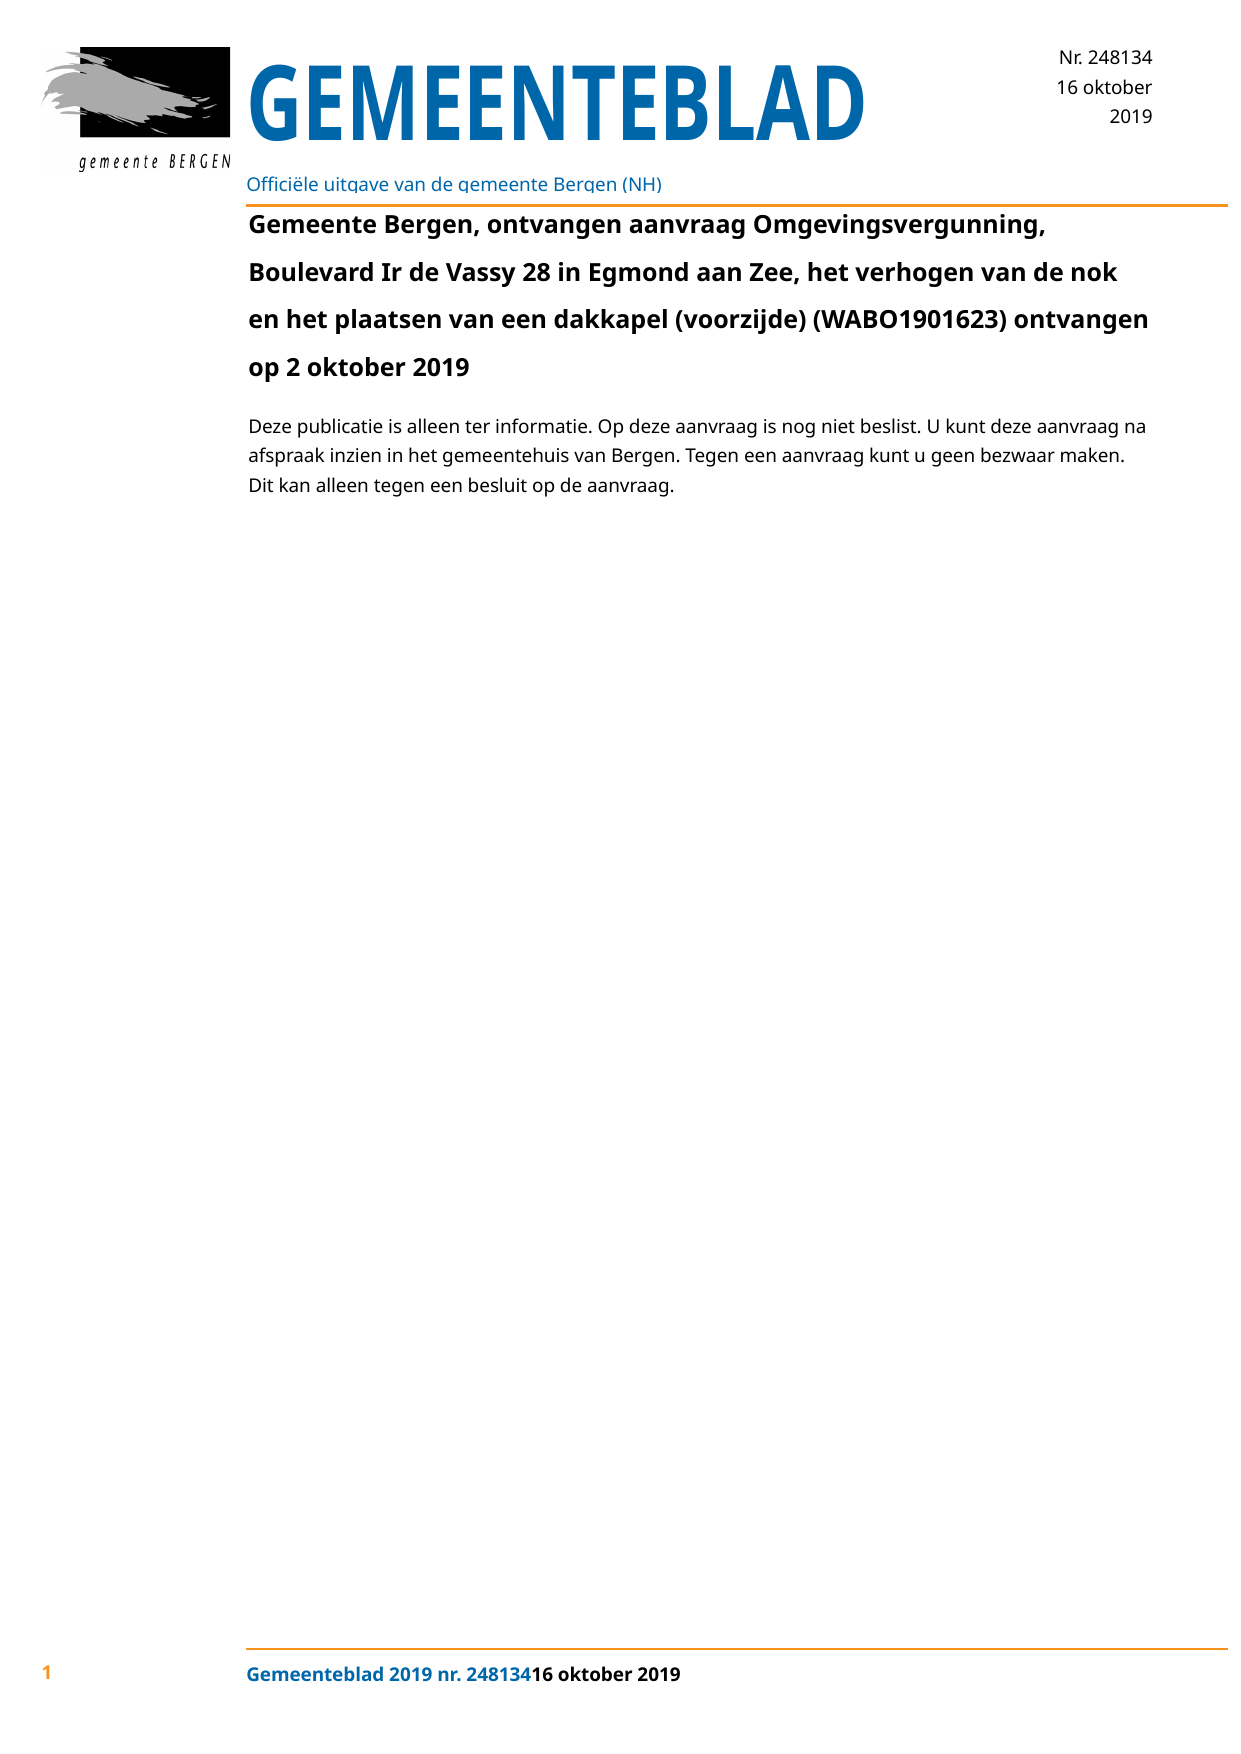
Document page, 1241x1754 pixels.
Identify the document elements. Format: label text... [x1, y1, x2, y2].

text Gemeente Bergen, ontvangen aanvraag Omgevingsvergunning, Boulevard Ir de Vassy 28 in Egmond aan Zee, het verhogen van de nok en het plaatsen van een dakkapel (voorzijde) (WABO1901623) ontvangen op 2 oktober 2019 [248, 207, 1152, 384]
picture [41, 47, 231, 172]
text Deze publicatie is alleen ter informatie. Op deze aanvraag is nog niet beslist. U kunt deze aanvraag na afspraak inzien in het gemeentehuis van Bergen. Tegen een aanvraag kunt u geen bezwaar maken. Dit kan alleen tegen een besluit op de aanvraag. [248, 413, 1152, 498]
